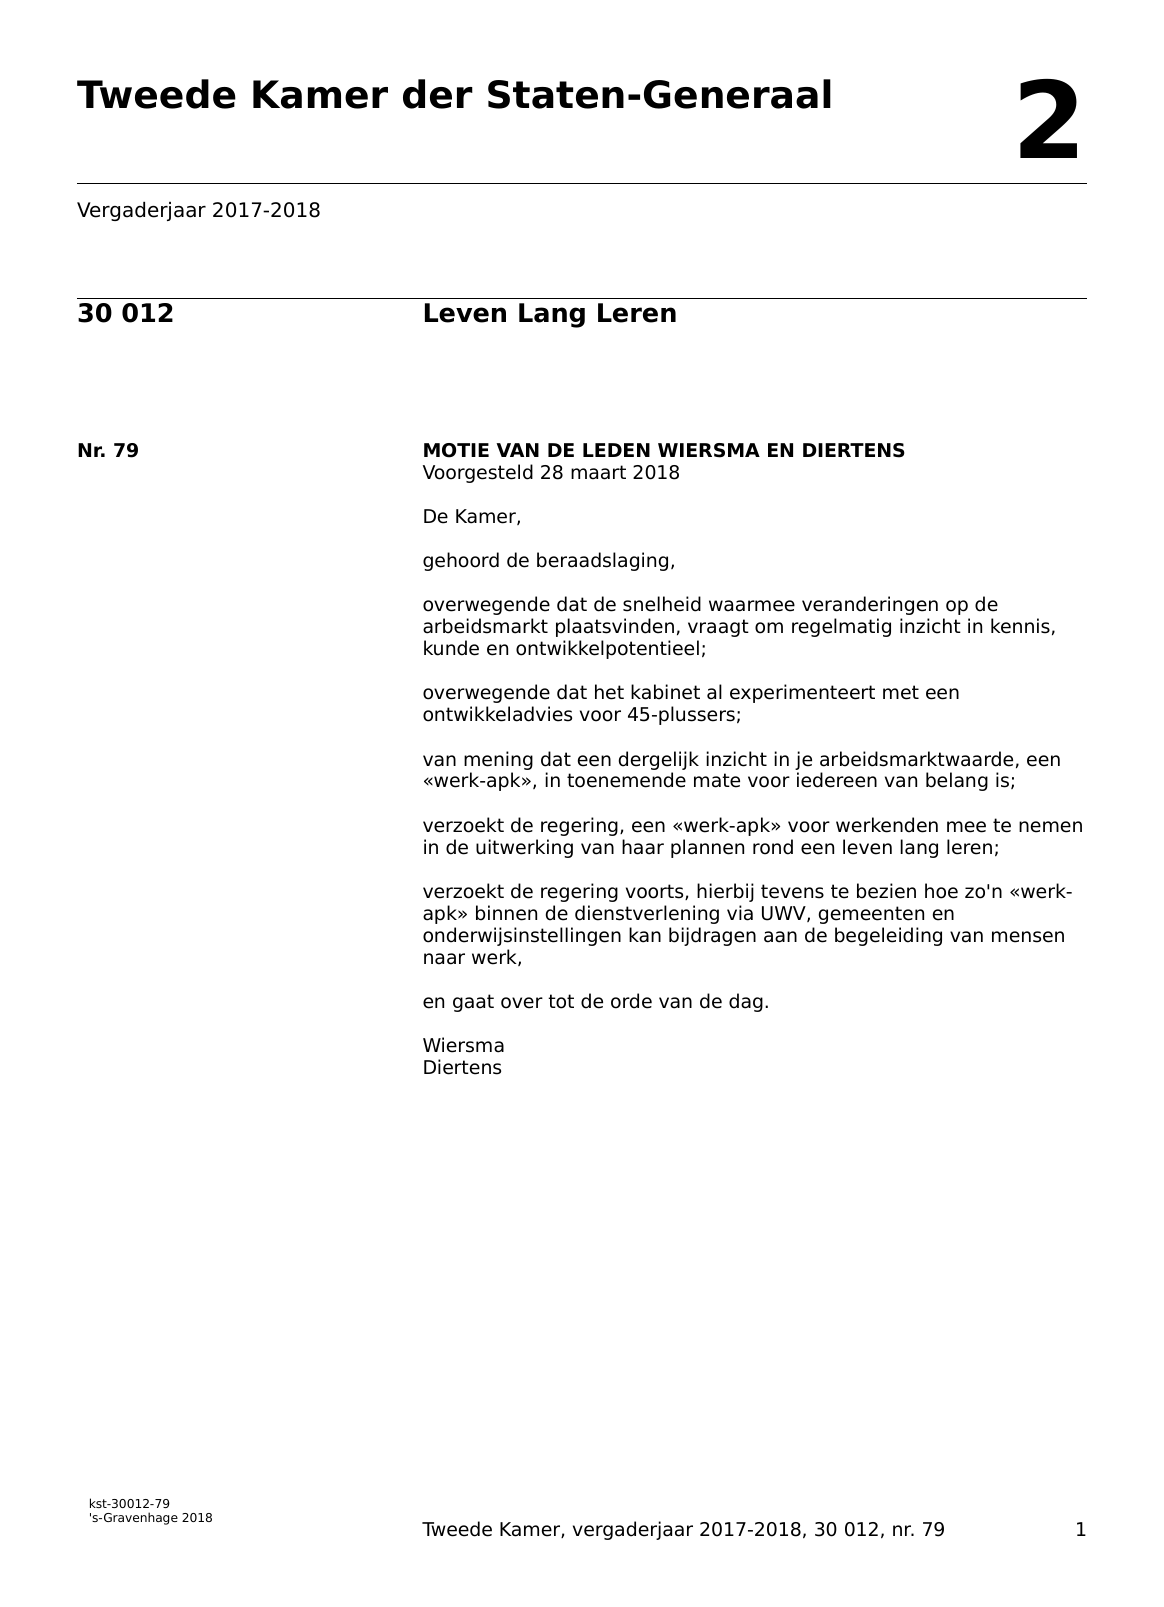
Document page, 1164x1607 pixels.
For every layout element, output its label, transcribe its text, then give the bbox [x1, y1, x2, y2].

table_header Tweede Kamer der Staten-Generaal [77, 59, 886, 183]
text Wiersma [422, 1035, 1087, 1057]
text De Kamer, [422, 506, 1087, 528]
text overwegende dat het kabinet al experimenteert met een ontwikkeladvies voor 45-plussers; [422, 682, 1087, 726]
text kst-30012-79 [88, 1497, 323, 1511]
table_header 2 [886, 59, 1087, 183]
text verzoekt de regering voorts, hierbij tevens te bezien hoe zo'n «werk-apk» binnen de dienstverlening via UWV, gemeenten en onderwijsinstellingen kan bijdragen aan de begeleiding van mensen naar werk, [422, 881, 1087, 969]
text gehoord de beraadslaging, [422, 550, 1087, 572]
text 's-Gravenhage 2018 [88, 1511, 323, 1525]
text Diertens [422, 1057, 1087, 1079]
text overwegende dat de snelheid waarmee veranderingen op de arbeidsmarkt plaatsvinden, vraagt om regelmatig inzicht in kennis, kunde en ontwikkelpotentieel; [422, 594, 1087, 660]
text verzoekt de regering, een «werk-apk» voor werkenden mee te nemen in de uitwerking van haar plannen rond een leven lang leren; [422, 814, 1087, 858]
text van mening dat een dergelijk inzicht in je arbeidsmarktwaarde, een «werk-apk», in toenemende mate voor iedereen van belang is; [422, 748, 1087, 792]
subtitle 30 012 Leven Lang Leren [77, 299, 1087, 329]
table_cell Vergaderjaar 2017-2018 [77, 184, 1087, 298]
text Voorgesteld 28 maart 2018 [422, 462, 1087, 484]
text en gaat over tot de orde van de dag. [422, 991, 1087, 1013]
subtitle Nr. 79 MOTIE VAN DE LEDEN WIERSMA EN DIERTENS [77, 440, 1087, 462]
